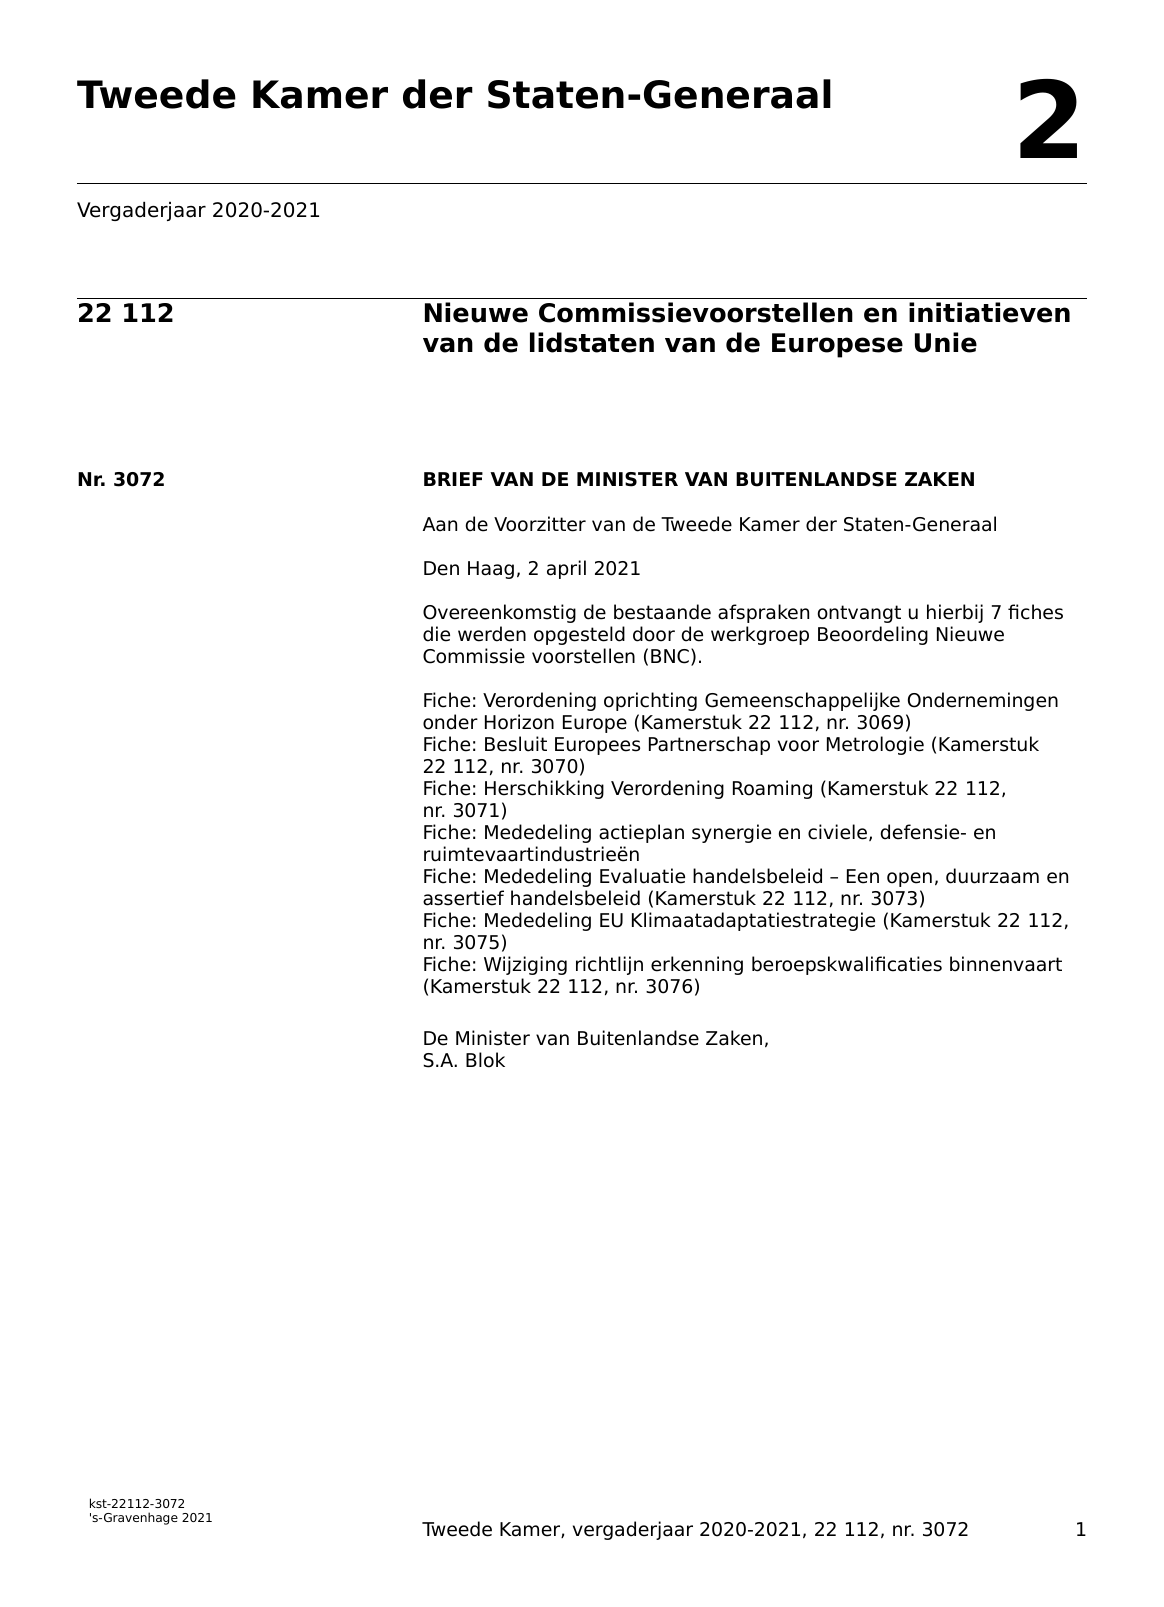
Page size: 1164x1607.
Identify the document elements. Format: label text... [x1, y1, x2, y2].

table_cell Vergaderjaar 2020-2021 [77, 184, 1087, 298]
text Fiche: Wijziging richtlijn erkenning beroepskwalificaties binnenvaart (Kamerstuk 22 112, nr. 3076) [422, 954, 1087, 998]
text Fiche: Besluit Europees Partnerschap voor Metrologie (Kamerstuk 22 112, nr. 3070) [422, 734, 1087, 778]
table_header 2 [886, 59, 1087, 183]
text Aan de Voorzitter van de Tweede Kamer der Staten-Generaal [422, 513, 1087, 536]
text Fiche: Mededeling Evaluatie handelsbeleid – Een open, duurzaam en assertief handelsbeleid (Kamerstuk 22 112, nr. 3073) [422, 866, 1087, 910]
text Fiche: Mededeling EU Klimaatadaptatiestrategie (Kamerstuk 22 112, nr. 3075) [422, 910, 1087, 954]
text De Minister van Buitenlandse Zaken, S.A. Blok [422, 1028, 1087, 1072]
text Fiche: Herschikking Verordening Roaming (Kamerstuk 22 112, nr. 3071) [422, 778, 1087, 822]
table_header Tweede Kamer der Staten-Generaal [77, 59, 886, 183]
text Fiche: Mededeling actieplan synergie en civiele, defensie- en ruimtevaartindustrieën [422, 822, 1087, 866]
text Den Haag, 2 april 2021 [422, 558, 1087, 580]
text Overeenkomstig de bestaande afspraken ontvangt u hierbij 7 fiches die werden opgesteld door de werkgroep Beoordeling Nieuwe Commissie voorstellen (BNC). [422, 602, 1087, 668]
subtitle 22 112 Nieuwe Commissievoorstellen en initiatieven van de lidstaten van de Europese Unie [77, 299, 1087, 358]
subtitle Nr. 3072 BRIEF VAN DE MINISTER VAN BUITENLANDSE ZAKEN [77, 469, 1087, 491]
text kst-22112-3072 [88, 1497, 323, 1511]
text Fiche: Verordening oprichting Gemeenschappelijke Ondernemingen onder Horizon Europe (Kamerstuk 22 112, nr. 3069) [422, 690, 1087, 734]
text 's-Gravenhage 2021 [88, 1511, 323, 1525]
